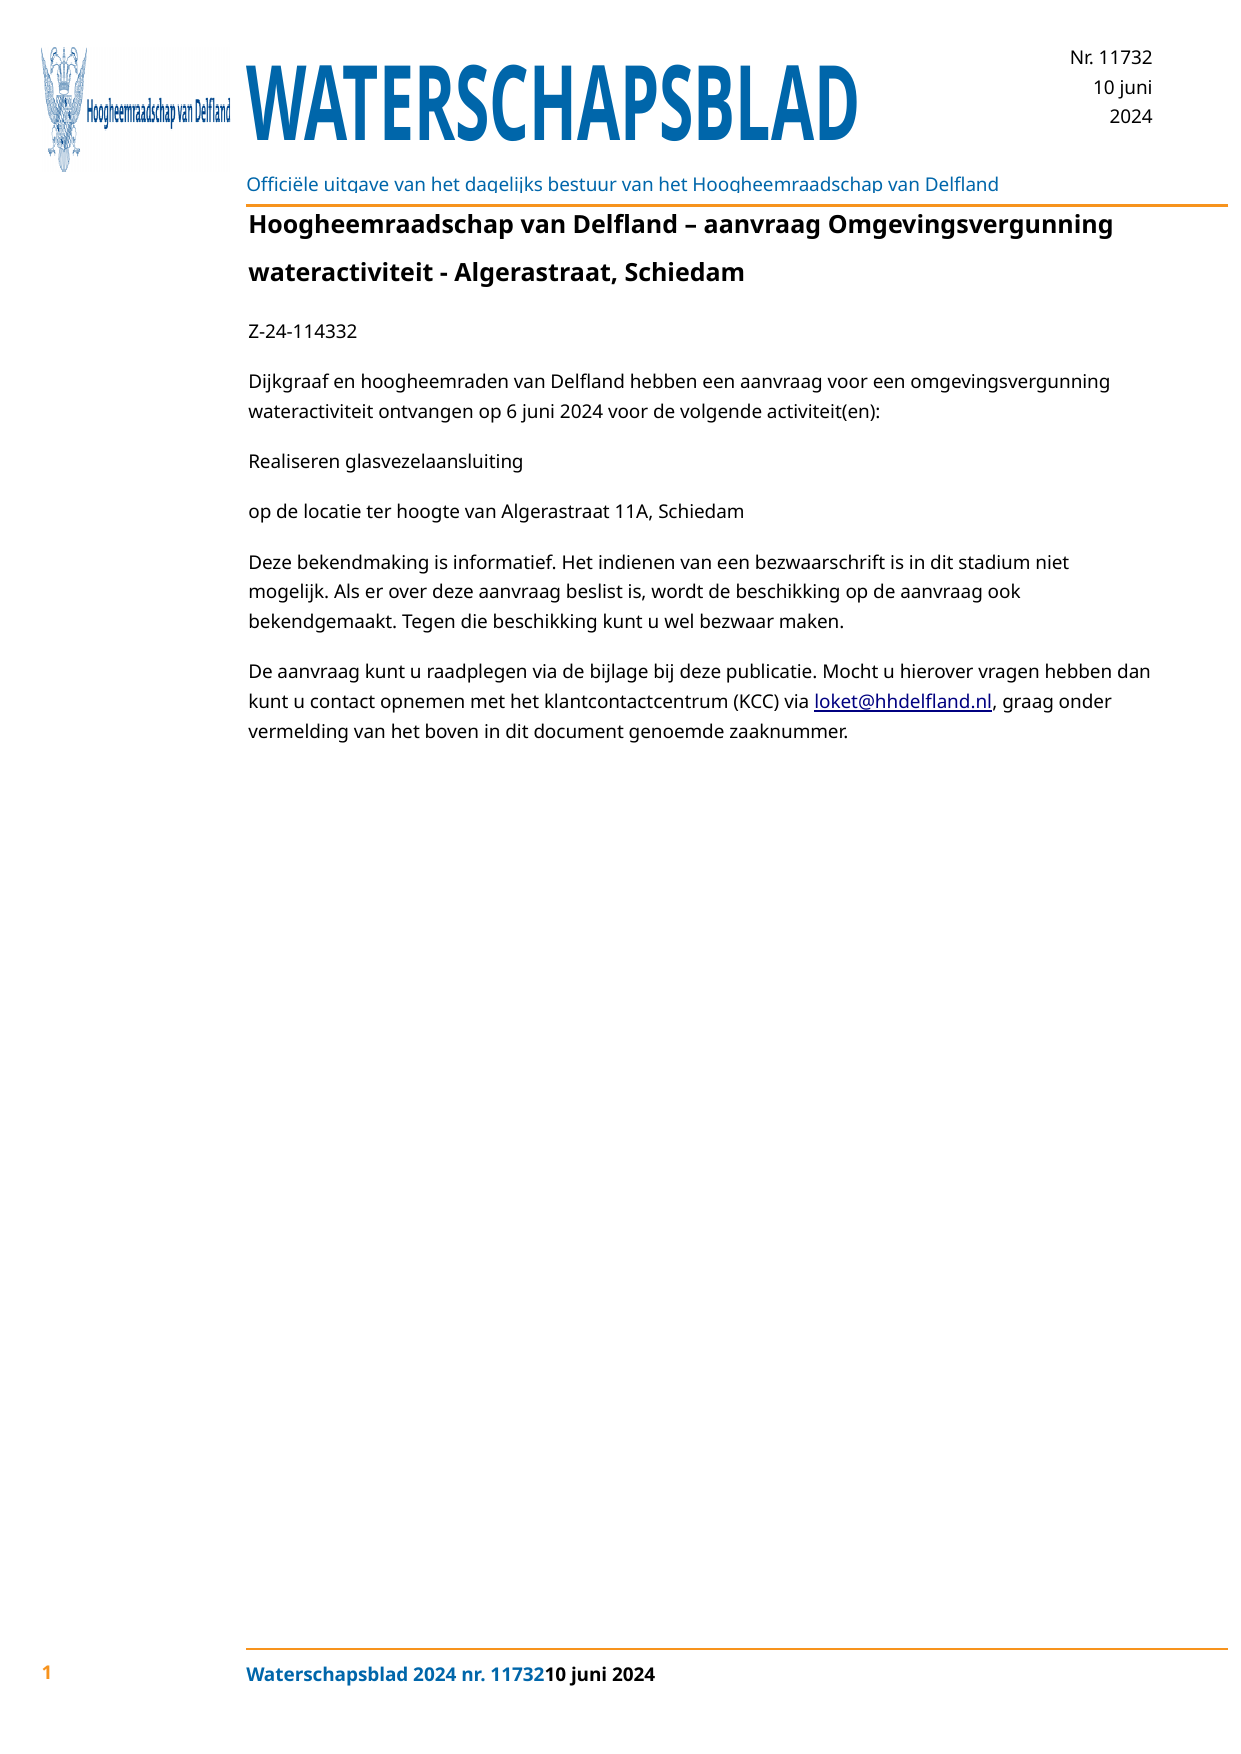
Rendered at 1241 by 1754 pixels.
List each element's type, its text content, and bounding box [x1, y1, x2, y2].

text Realiseren glasvezelaansluiting [248, 448, 1152, 474]
text Dijkgraaf en hoogheemraden van Delfland hebben een aanvraag voor een omgevingsvergunning wateractiviteit ontvangen op 6 juni 2024 voor de volgende activiteit(en): [248, 368, 1152, 424]
text Z-24-114332 [248, 318, 1152, 344]
text Deze bekendmaking is informatief. Het indienen van een bezwaarschrift is in dit stadium niet mogelijk. Als er over deze aanvraag beslist is, wordt de beschikking op de aanvraag ook bekendgemaakt. Tegen die beschikking kunt u wel bezwaar maken. [248, 549, 1152, 634]
text De aanvraag kunt u raadplegen via de bijlage bij deze publicatie. Mocht u hierover vragen hebben dan kunt u contact opnemen met het klantcontactcentrum (KCC) via loket@hhdelfland.nl, graag onder vermelding van het boven in dit document genoemde zaaknummer. [248, 659, 1152, 744]
text op de locatie ter hoogte van Algerastraat 11A, Schiedam [248, 499, 1152, 524]
text Hoogheemraadschap van Delfland – aanvraag Omgevingsvergunning wateractiviteit - Algerastraat, Schiedam [248, 207, 1152, 288]
picture [41, 47, 231, 172]
